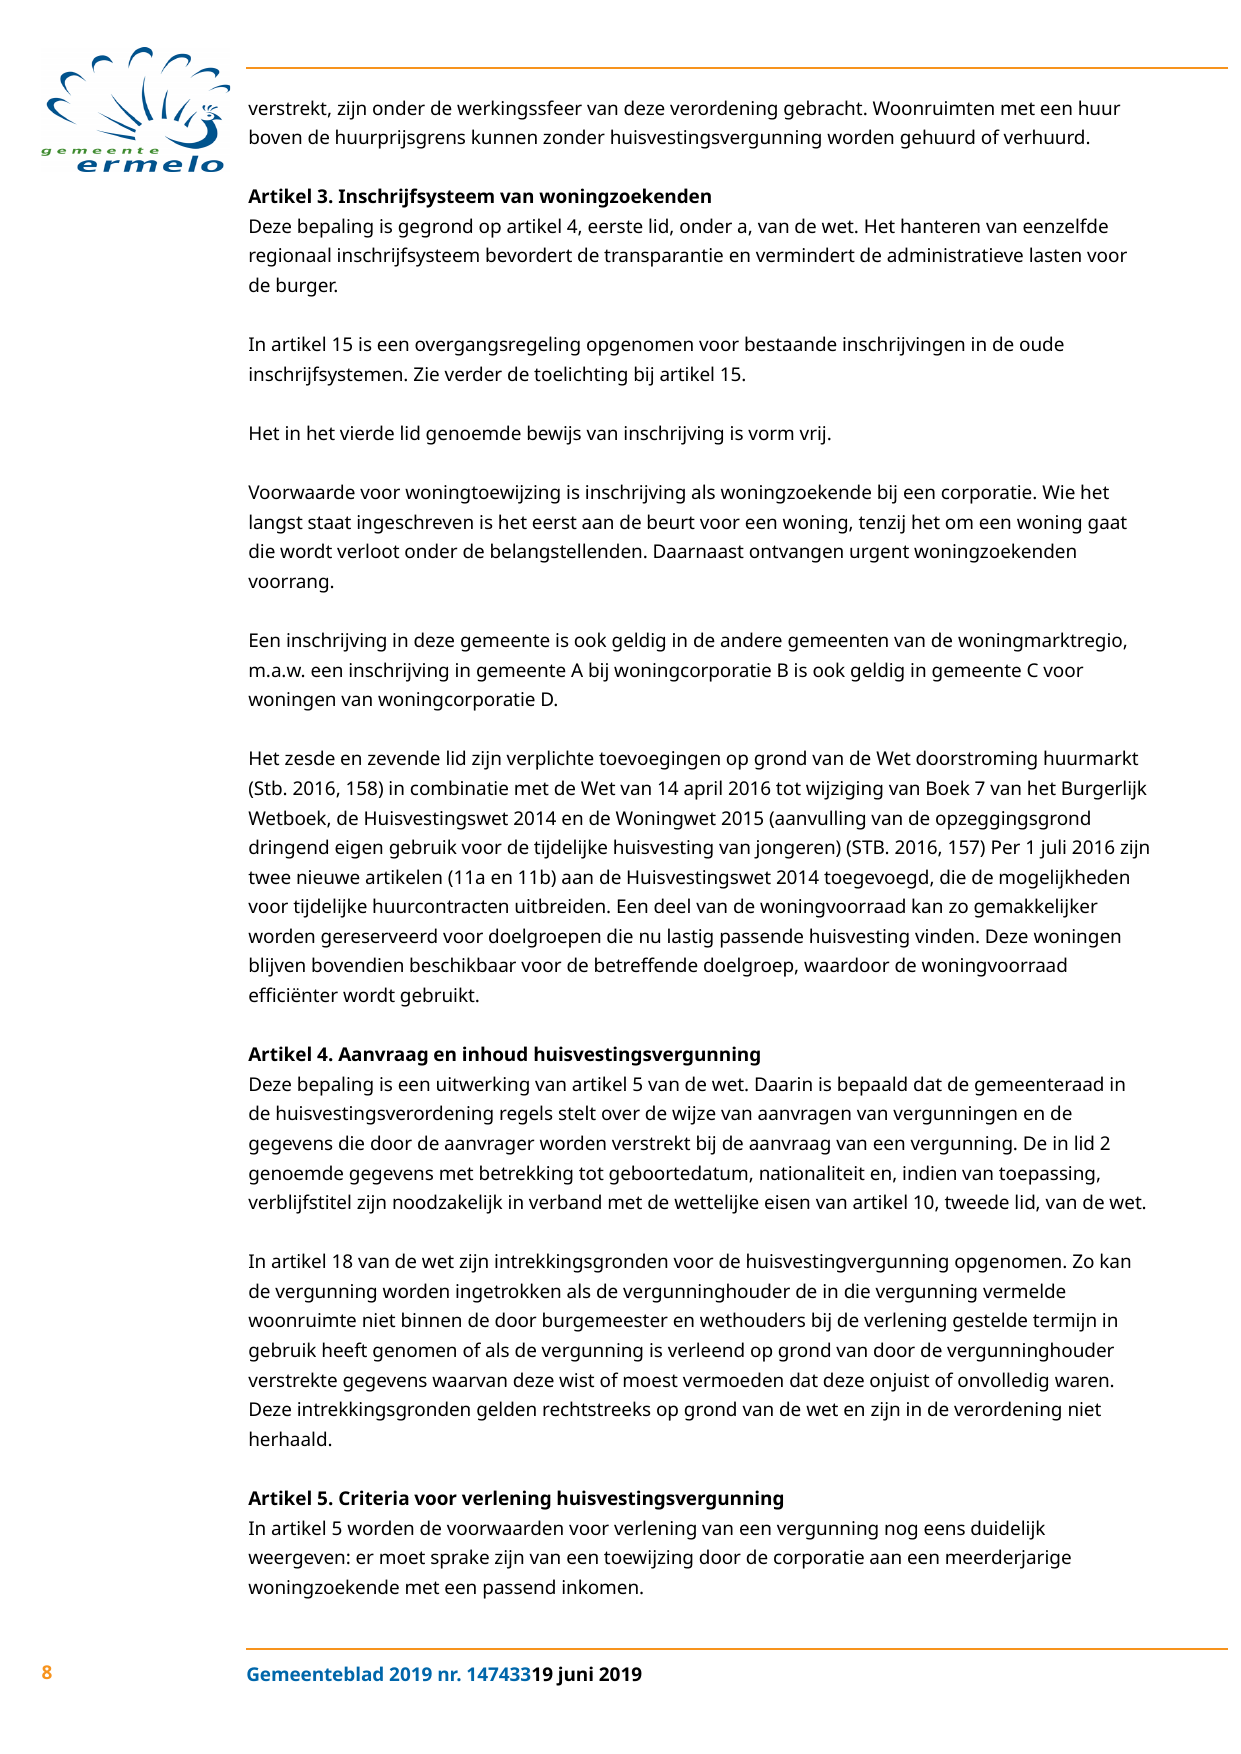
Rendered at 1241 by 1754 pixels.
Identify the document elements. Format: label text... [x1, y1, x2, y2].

text Artikel 5. Criteria voor verlening huisvestingsvergunning [248, 1485, 1152, 1511]
picture [41, 47, 231, 172]
text Voorwaarde voor woningtoewijzing is inschrijving als woningzoekende bij een corporatie. Wie het langst staat ingeschreven is het eerst aan de beurt voor een woning, tenzij het om een woning gaat die wordt verloot onder de belangstellenden. Daarnaast ontvangen urgent woningzoekenden voorrang. [248, 479, 1152, 594]
text Deze bepaling is een uitwerking van artikel 5 van de wet. Daarin is bepaald dat de gemeenteraad in de huisvestingsverordening regels stelt over de wijze van aanvragen van vergunningen en de gegevens die door de aanvrager worden verstrekt bij de aanvraag van een vergunning. De in lid 2 genoemde gegevens met betrekking tot geboortedatum, nationaliteit en, indien van toepassing, verblijfstitel zijn noodzakelijk in verband met de wettelijke eisen van artikel 10, tweede lid, van de wet. [248, 1071, 1152, 1215]
text Het zesde en zevende lid zijn verplichte toevoegingen op grond van de Wet doorstroming huurmarkt (Stb. 2016, 158) in combinatie met de Wet van 14 april 2016 tot wijziging van Boek 7 van het Burgerlijk Wetboek, de Huisvestingswet 2014 en de Woningwet 2015 (aanvulling van de opzeggingsgrond dringend eigen gebruik voor de tijdelijke huisvesting van jongeren) (STB. 2016, 157) Per 1 juli 2016 zijn twee nieuwe artikelen (11a en 11b) aan de Huisvestingswet 2014 toegevoegd, die de mogelijkheden voor tijdelijke huurcontracten uitbreiden. Een deel van de woningvoorraad kan zo gemakkelijker worden gereserveerd voor doelgroepen die nu lastig passende huisvesting vinden. Deze woningen blijven bovendien beschikbaar voor de betreffende doelgroep, waardoor de woningvoorraad efficiënter wordt gebruikt. [248, 746, 1152, 1008]
text In artikel 5 worden de voorwaarden voor verlening van een vergunning nog eens duidelijk weergeven: er moet sprake zijn van een toewijzing door de corporatie aan een meerderjarige woningzoekende met een passend inkomen. [248, 1515, 1152, 1600]
text verstrekt, zijn onder de werkingssfeer van deze verordening gebracht. Woonruimten met een huur boven de huurprijsgrens kunnen zonder huisvestingsvergunning worden gehuurd of verhuurd. [248, 95, 1152, 150]
text Een inschrijving in deze gemeente is ook geldig in de andere gemeenten van de woningmarktregio, m.a.w. een inschrijving in gemeente A bij woningcorporatie B is ook geldig in gemeente C voor woningen van woningcorporatie D. [248, 627, 1152, 712]
text Artikel 3. Inschrijfsysteem van woningzoekenden [248, 183, 1152, 209]
text In artikel 18 van de wet zijn intrekkingsgronden voor de huisvestingvergunning opgenomen. Zo kan de vergunning worden ingetrokken als de vergunninghouder de in die vergunning vermelde woonruimte niet binnen de door burgemeester en wethouders bij de verlening gestelde termijn in gebruik heeft genomen of als de vergunning is verleend op grond van door de vergunninghouder verstrekte gegevens waarvan deze wist of moest vermoeden dat deze onjuist of onvolledig waren. Deze intrekkingsgronden gelden rechtstreeks op grond van de wet en zijn in de verordening niet herhaald. [248, 1248, 1152, 1452]
text Het in het vierde lid genoemde bewijs van inschrijving is vorm vrij. [248, 420, 1152, 446]
text Deze bepaling is gegrond op artikel 4, eerste lid, onder a, van de wet. Het hanteren van eenzelfde regionaal inschrijfsysteem bevordert de transparantie en vermindert de administratieve lasten voor de burger. [248, 213, 1152, 298]
text Artikel 4. Aanvraag en inhoud huisvestingsvergunning [248, 1041, 1152, 1067]
text In artikel 15 is een overgangsregeling opgenomen voor bestaande inschrijvingen in de oude inschrijfsystemen. Zie verder de toelichting bij artikel 15. [248, 331, 1152, 387]
